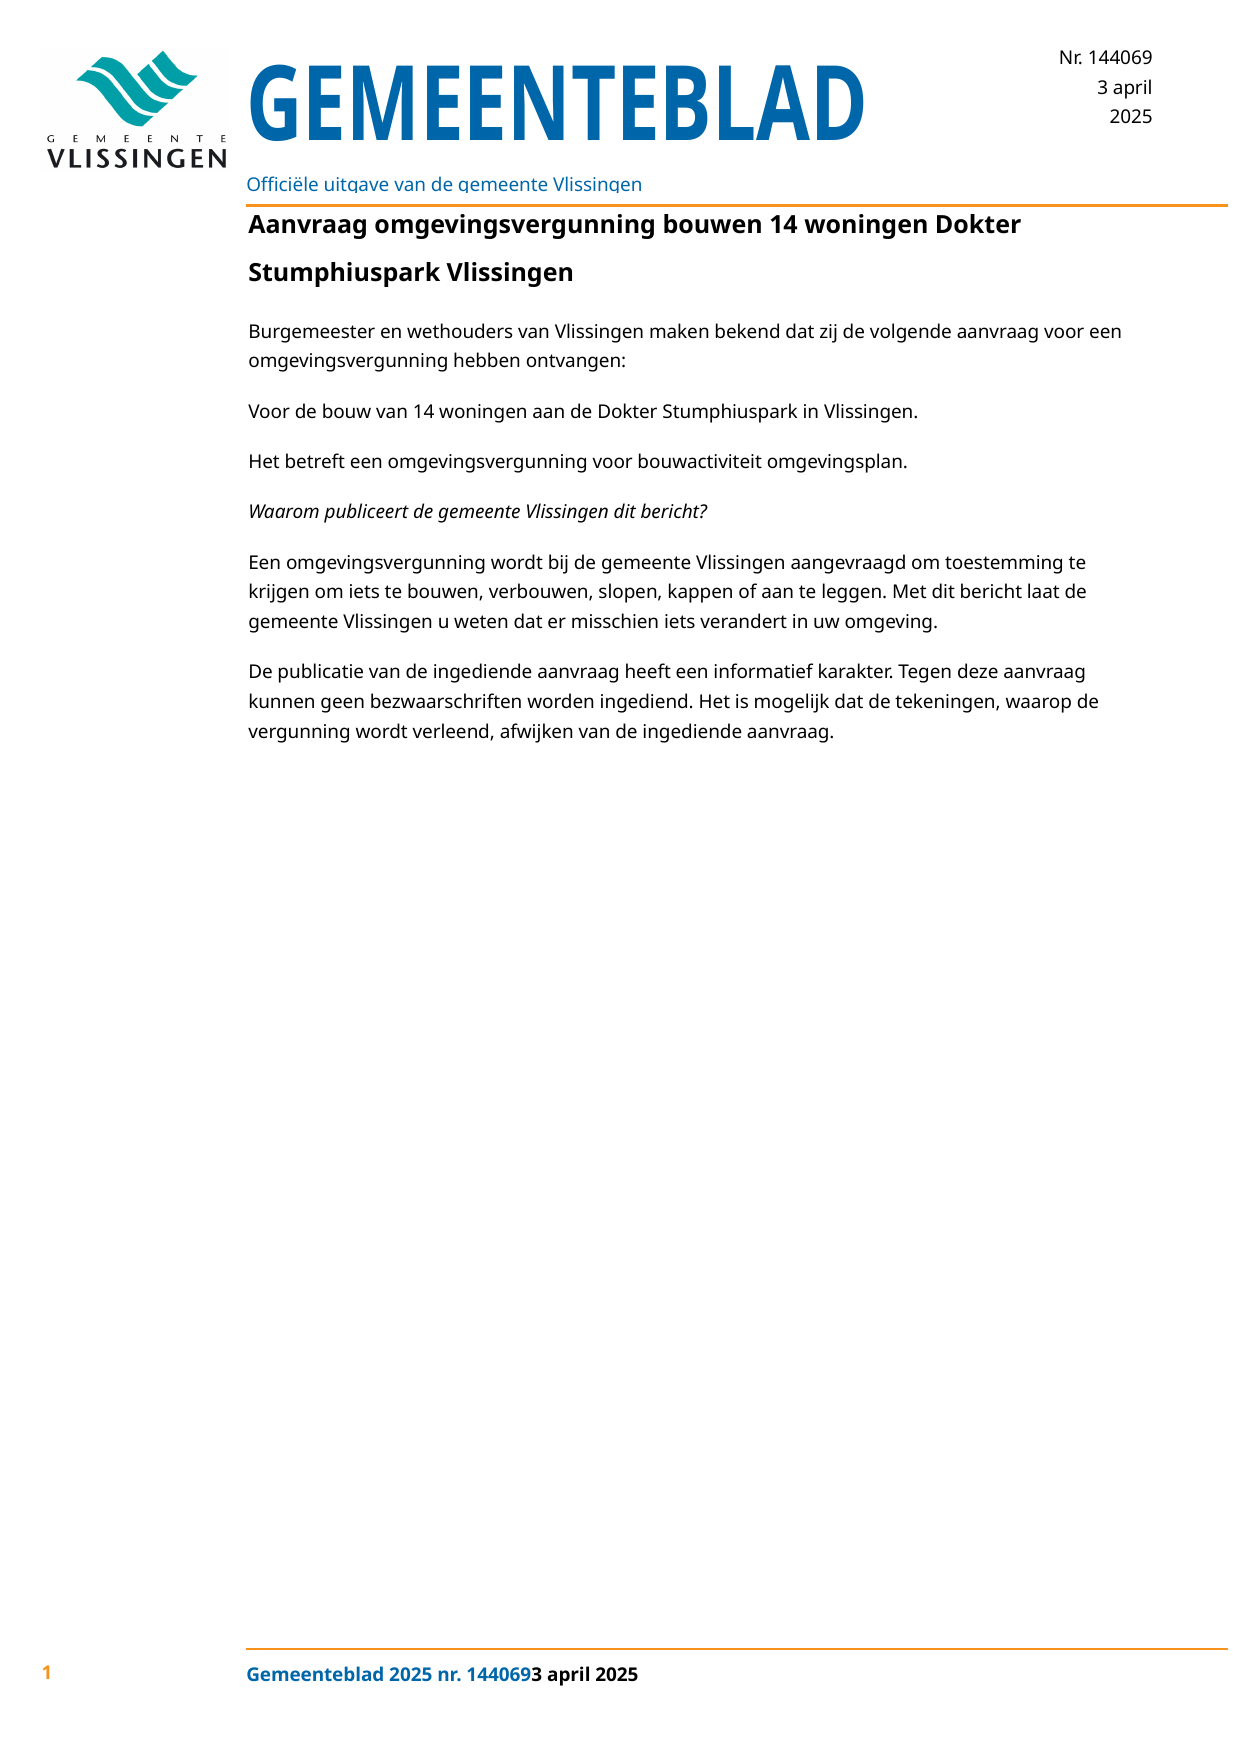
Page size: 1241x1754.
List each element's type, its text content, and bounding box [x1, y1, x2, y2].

picture [41, 47, 231, 172]
text Voor de bouw van 14 woningen aan de Dokter Stumphiuspark in Vlissingen. [248, 398, 1152, 424]
text Het betreft een omgevingsvergunning voor bouwactiviteit omgevingsplan. [248, 448, 1152, 474]
text Burgemeester en wethouders van Vlissingen maken bekend dat zij de volgende aanvraag voor een omgevingsvergunning hebben ontvangen: [248, 318, 1152, 373]
text Een omgevingsvergunning wordt bij de gemeente Vlissingen aangevraagd om toestemming te krijgen om iets te bouwen, verbouwen, slopen, kappen of aan te leggen. Met dit bericht laat de gemeente Vlissingen u weten dat er misschien iets verandert in uw omgeving. [248, 549, 1152, 634]
text Aanvraag omgevingsvergunning bouwen 14 woningen Dokter Stumphiuspark Vlissingen [248, 207, 1152, 288]
text Waarom publiceert de gemeente Vlissingen dit bericht? [248, 499, 1152, 524]
text De publicatie van de ingediende aanvraag heeft een informatief karakter. Tegen deze aanvraag kunnen geen bezwaarschriften worden ingediend. Het is mogelijk dat de tekeningen, waarop de vergunning wordt verleend, afwijken van de ingediende aanvraag. [248, 659, 1152, 744]
